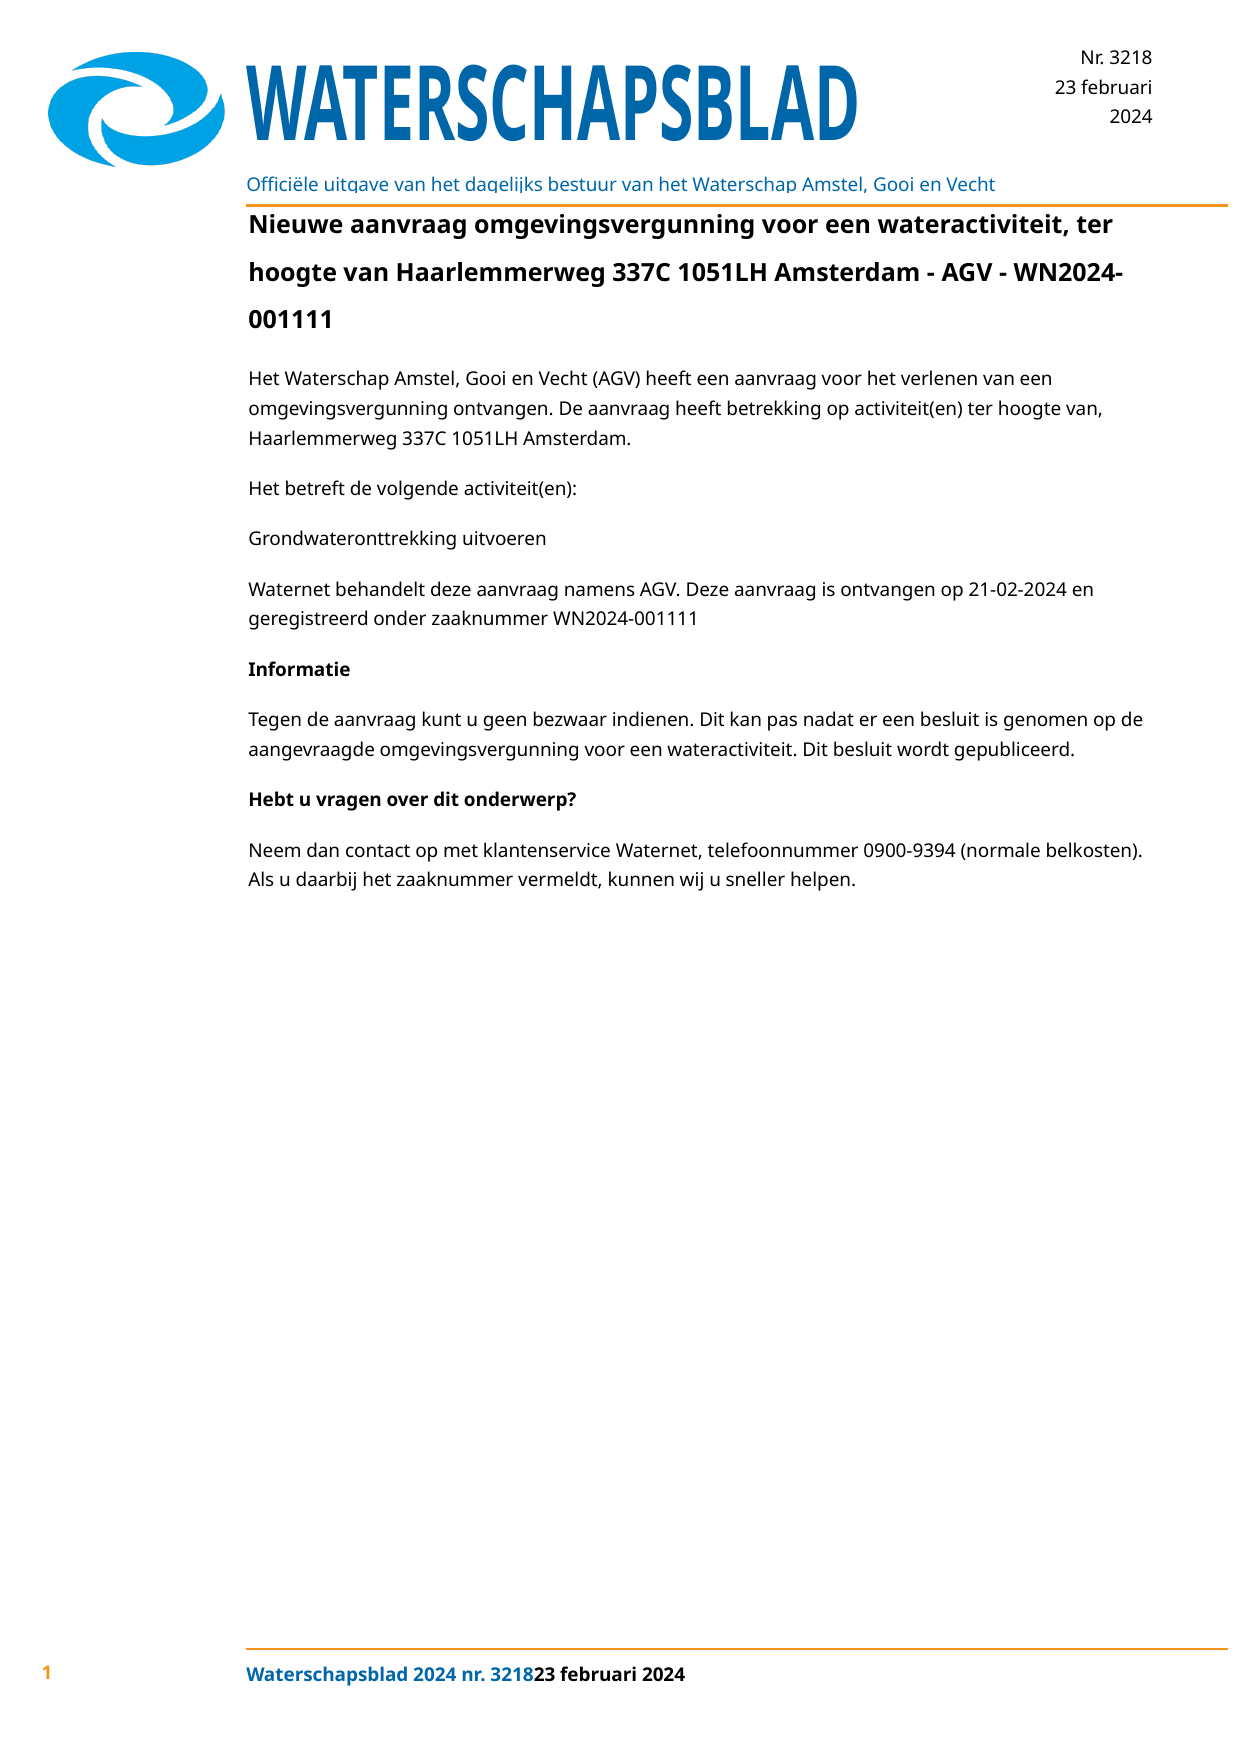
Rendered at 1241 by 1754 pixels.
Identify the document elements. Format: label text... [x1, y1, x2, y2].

text Nieuwe aanvraag omgevingsvergunning voor een wateractiviteit, ter hoogte van Haarlemmerweg 337C 1051LH Amsterdam - AGV - WN2024-001111 [248, 207, 1152, 336]
picture [41, 47, 231, 172]
text Waternet behandelt deze aanvraag namens AGV. Deze aanvraag is ontvangen op 21-02-2024 en geregistreerd onder zaaknummer WN2024-001111 [248, 576, 1152, 631]
text Neem dan contact op met klantenservice Waternet, telefoonnummer 0900-9394 (normale belkosten). Als u daarbij het zaaknummer vermeldt, kunnen wij u sneller helpen. [248, 837, 1152, 892]
text Tegen de aanvraag kunt u geen bezwaar indienen. Dit kan pas nadat er een besluit is genomen op de aangevraagde omgevingsvergunning voor een wateractiviteit. Dit besluit wordt gepubliceerd. [248, 706, 1152, 762]
text Grondwateronttrekking uitvoeren [248, 526, 1152, 551]
text Informatie [248, 656, 1152, 682]
text Hebt u vragen over dit onderwerp? [248, 786, 1152, 812]
text Het betreft de volgende activiteit(en): [248, 475, 1152, 501]
text Het Waterschap Amstel, Gooi en Vecht (AGV) heeft een aanvraag voor het verlenen van een omgevingsvergunning ontvangen. De aanvraag heeft betrekking op activiteit(en) ter hoogte van, Haarlemmerweg 337C 1051LH Amsterdam. [248, 366, 1152, 450]
